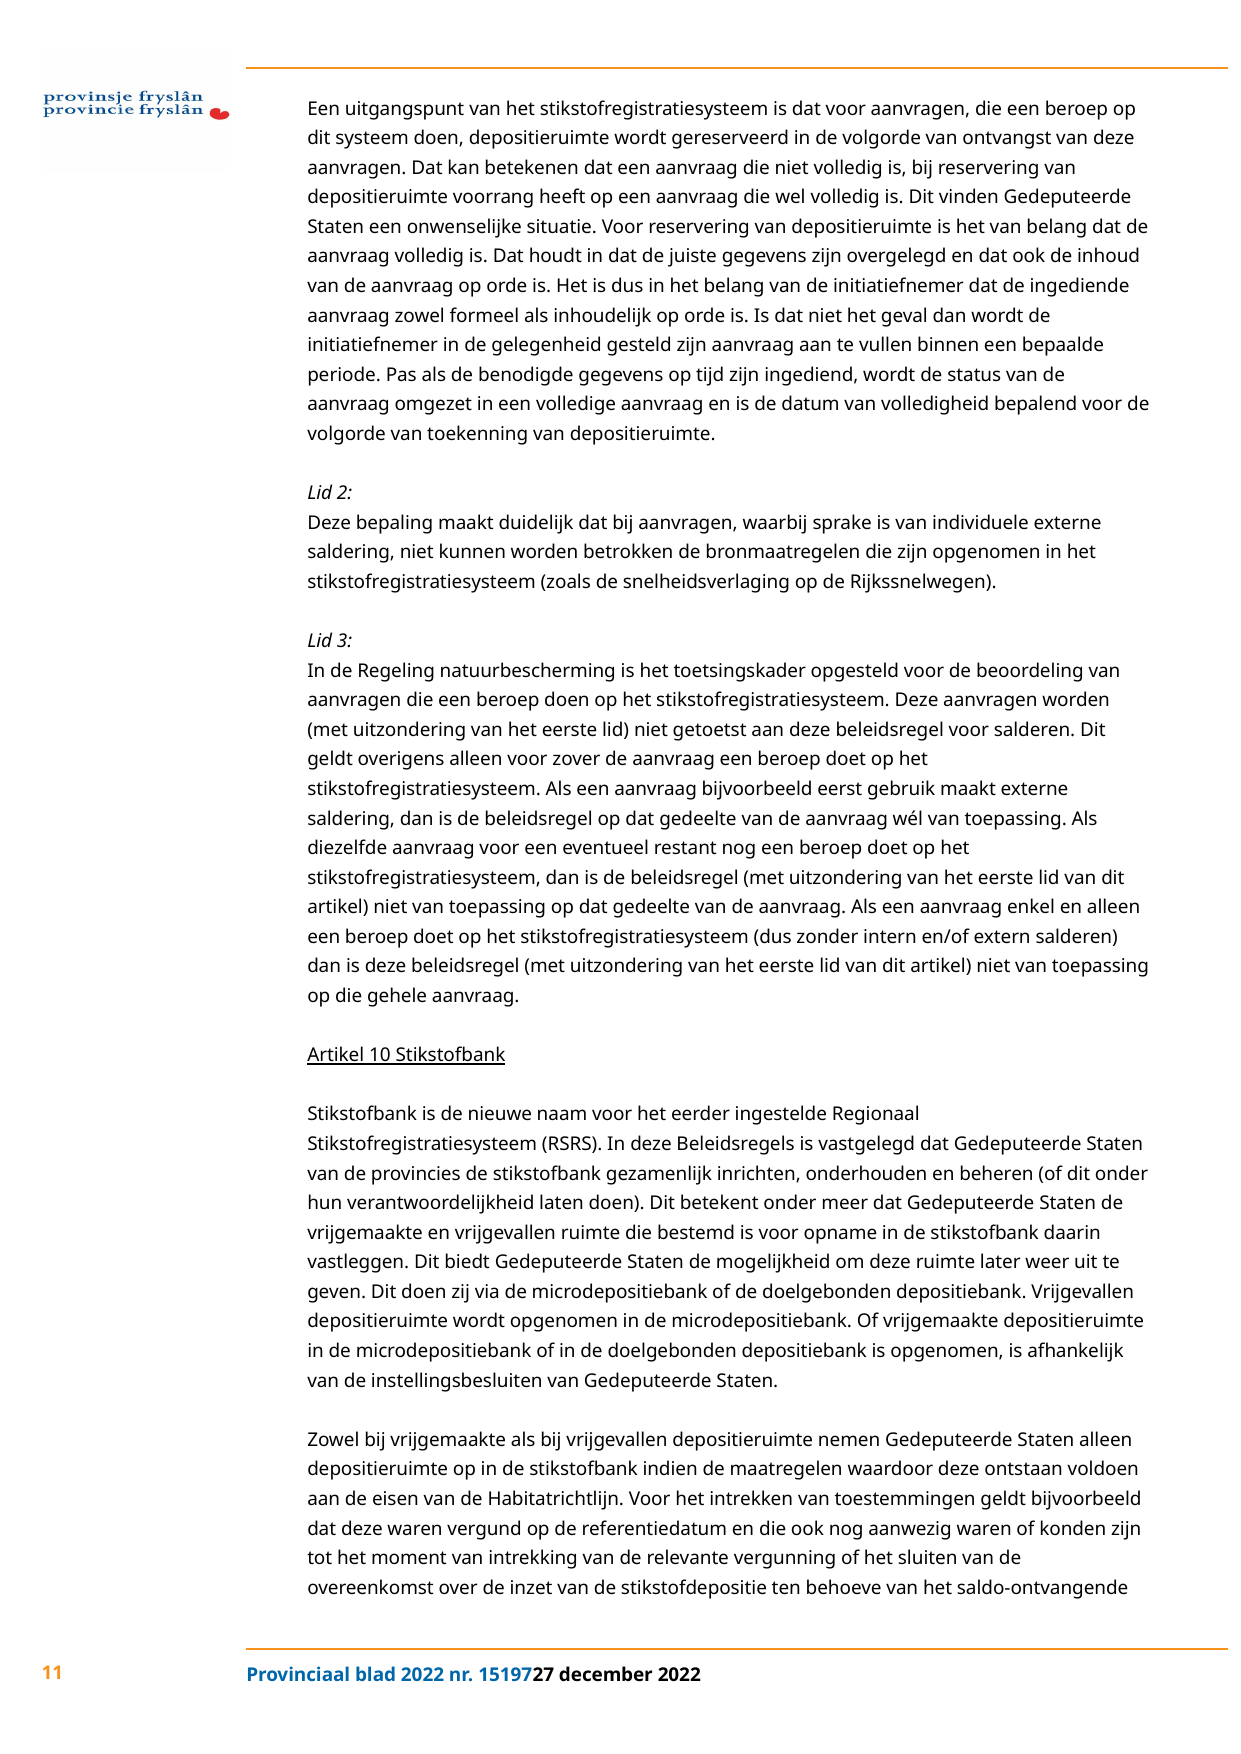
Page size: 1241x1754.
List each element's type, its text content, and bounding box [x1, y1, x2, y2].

list Lid 3: [248, 627, 1152, 653]
list In de Regeling natuurbescherming is het toetsingskader opgesteld voor de beoordeling van aanvragen die een beroep doen op het stikstofregistratiesysteem. Deze aanvragen worden (met uitzondering van het eerste lid) niet getoetst aan deze beleidsregel voor salderen. Dit geldt overigens alleen voor zover de aanvraag een beroep doet op het stikstofregistratiesysteem. Als een aanvraag bijvoorbeeld eerst gebruik maakt externe saldering, dan is de beleidsregel op dat gedeelte van de aanvraag wél van toepassing. Als diezelfde aanvraag voor een eventueel restant nog een beroep doet op het stikstofregistratiesysteem, dan is de beleidsregel (met uitzondering van het eerste lid van dit artikel) niet van toepassing op dat gedeelte van de aanvraag. Als een aanvraag enkel en alleen een beroep doet op het stikstofregistratiesysteem (dus zonder intern en/of extern salderen) dan is deze beleidsregel (met uitzondering van het eerste lid van dit artikel) niet van toepassing op die gehele aanvraag. [248, 657, 1152, 1008]
list Een uitgangspunt van het stikstofregistratiesysteem is dat voor aanvragen, die een beroep op dit systeem doen, depositieruimte wordt gereserveerd in de volgorde van ontvangst van deze aanvragen. Dat kan betekenen dat een aanvraag die niet volledig is, bij reservering van depositieruimte voorrang heeft op een aanvraag die wel volledig is. Dit vinden Gedeputeerde Staten een onwenselijke situatie. Voor reservering van depositieruimte is het van belang dat de aanvraag volledig is. Dat houdt in dat de juiste gegevens zijn overgelegd en dat ook de inhoud van de aanvraag op orde is. Het is dus in het belang van de initiatiefnemer dat de ingediende aanvraag zowel formeel als inhoudelijk op orde is. Is dat niet het geval dan wordt de initiatiefnemer in de gelegenheid gesteld zijn aanvraag aan te vullen binnen een bepaalde periode. Pas als de benodigde gegevens op tijd zijn ingediend, wordt de status van de aanvraag omgezet in een volledige aanvraag en is de datum van volledigheid bepalend voor de volgorde van toekenning van depositieruimte. [248, 95, 1152, 446]
list Stikstofbank is de nieuwe naam voor het eerder ingestelde Regionaal Stikstofregistratiesysteem (RSRS). In deze Beleidsregels is vastgelegd dat Gedeputeerde Staten van de provincies de stikstofbank gezamenlijk inrichten, onderhouden en beheren (of dit onder hun verantwoordelijkheid laten doen). Dit betekent onder meer dat Gedeputeerde Staten de vrijgemaakte en vrijgevallen ruimte die bestemd is voor opname in de stikstofbank daarin vastleggen. Dit biedt Gedeputeerde Staten de mogelijkheid om deze ruimte later weer uit te geven. Dit doen zij via de microdepositiebank of de doelgebonden depositiebank. Vrijgevallen depositieruimte wordt opgenomen in de microdepositiebank. Of vrijgemaakte depositieruimte in de microdepositiebank of in de doelgebonden depositiebank is opgenomen, is afhankelijk van de instellingsbesluiten van Gedeputeerde Staten. [248, 1101, 1152, 1393]
list Deze bepaling maakt duidelijk dat bij aanvragen, waarbij sprake is van individuele externe saldering, niet kunnen worden betrokken de bronmaatregelen die zijn opgenomen in het stikstofregistratiesysteem (zoals de snelheidsverlaging op de Rijkssnelwegen). [248, 509, 1152, 594]
list Lid 2: [248, 479, 1152, 505]
picture [41, 47, 231, 172]
list Artikel 10 Stikstofbank [248, 1041, 1152, 1067]
list Zowel bij vrijgemaakte als bij vrijgevallen depositieruimte nemen Gedeputeerde Staten alleen depositieruimte op in de stikstofbank indien de maatregelen waardoor deze ontstaan voldoen aan de eisen van de Habitatrichtlijn. Voor het intrekken van toestemmingen geldt bijvoorbeeld dat deze waren vergund op de referentiedatum en die ook nog aanwezig waren of konden zijn tot het moment van intrekking van de relevante vergunning of het sluiten van de overeenkomst over de inzet van de stikstofdepositie ten behoeve van het saldo-ontvangende [248, 1426, 1152, 1600]
